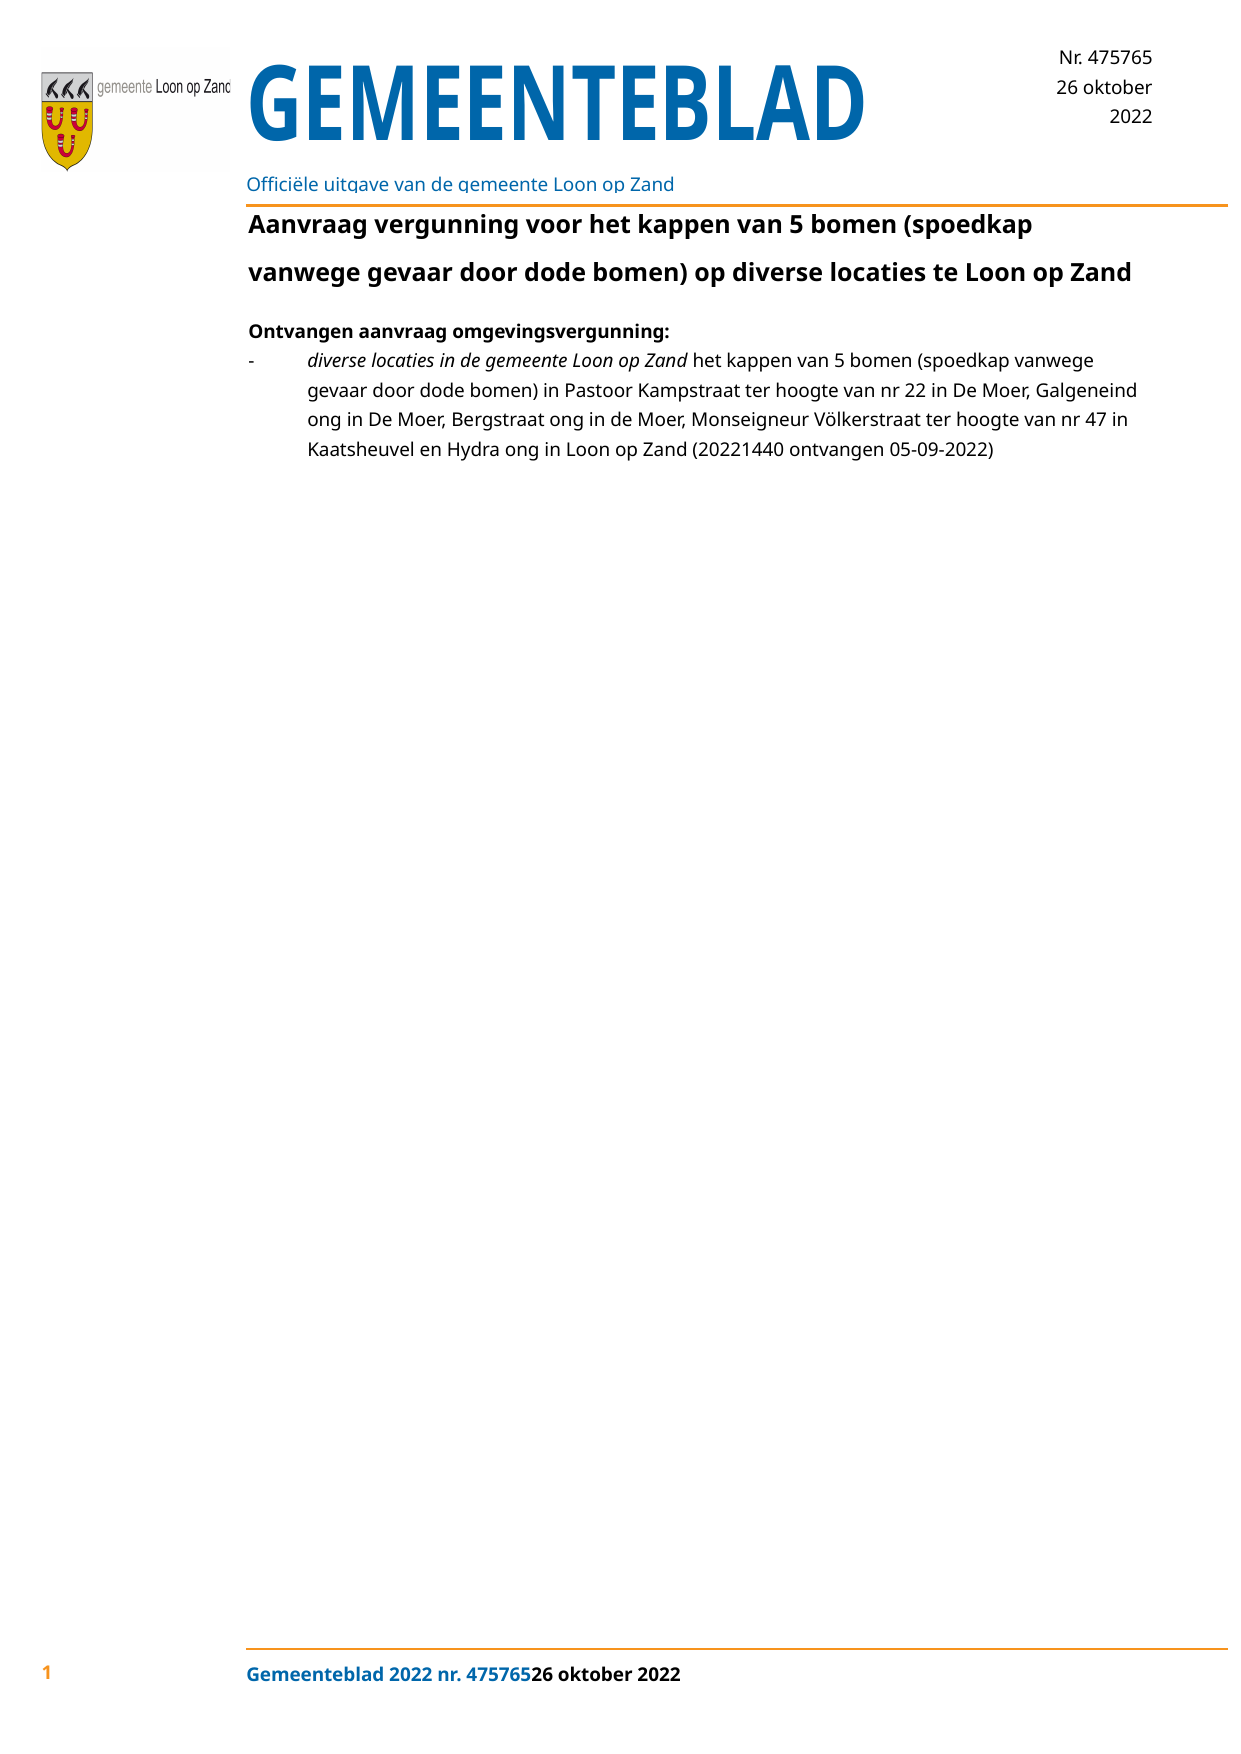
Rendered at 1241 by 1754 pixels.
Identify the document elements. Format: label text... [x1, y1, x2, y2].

text Ontvangen aanvraag omgevingsvergunning: [248, 318, 1152, 344]
picture [41, 47, 231, 172]
text Aanvraag vergunning voor het kappen van 5 bomen (spoedkap vanwege gevaar door dode bomen) op diverse locaties te Loon op Zand [248, 207, 1152, 288]
list diverse locaties in de gemeente Loon op Zand het kappen van 5 bomen (spoedkap vanwege gevaar door dode bomen) in Pastoor Kampstraat ter hoogte van nr 22 in De Moer, Galgeneind ong in De Moer, Bergstraat ong in de Moer, Monseigneur Völkerstraat ter hoogte van nr 47 in Kaatsheuvel en Hydra ong in Loon op Zand (20221440 ontvangen 05-09-2022) [248, 347, 1152, 462]
